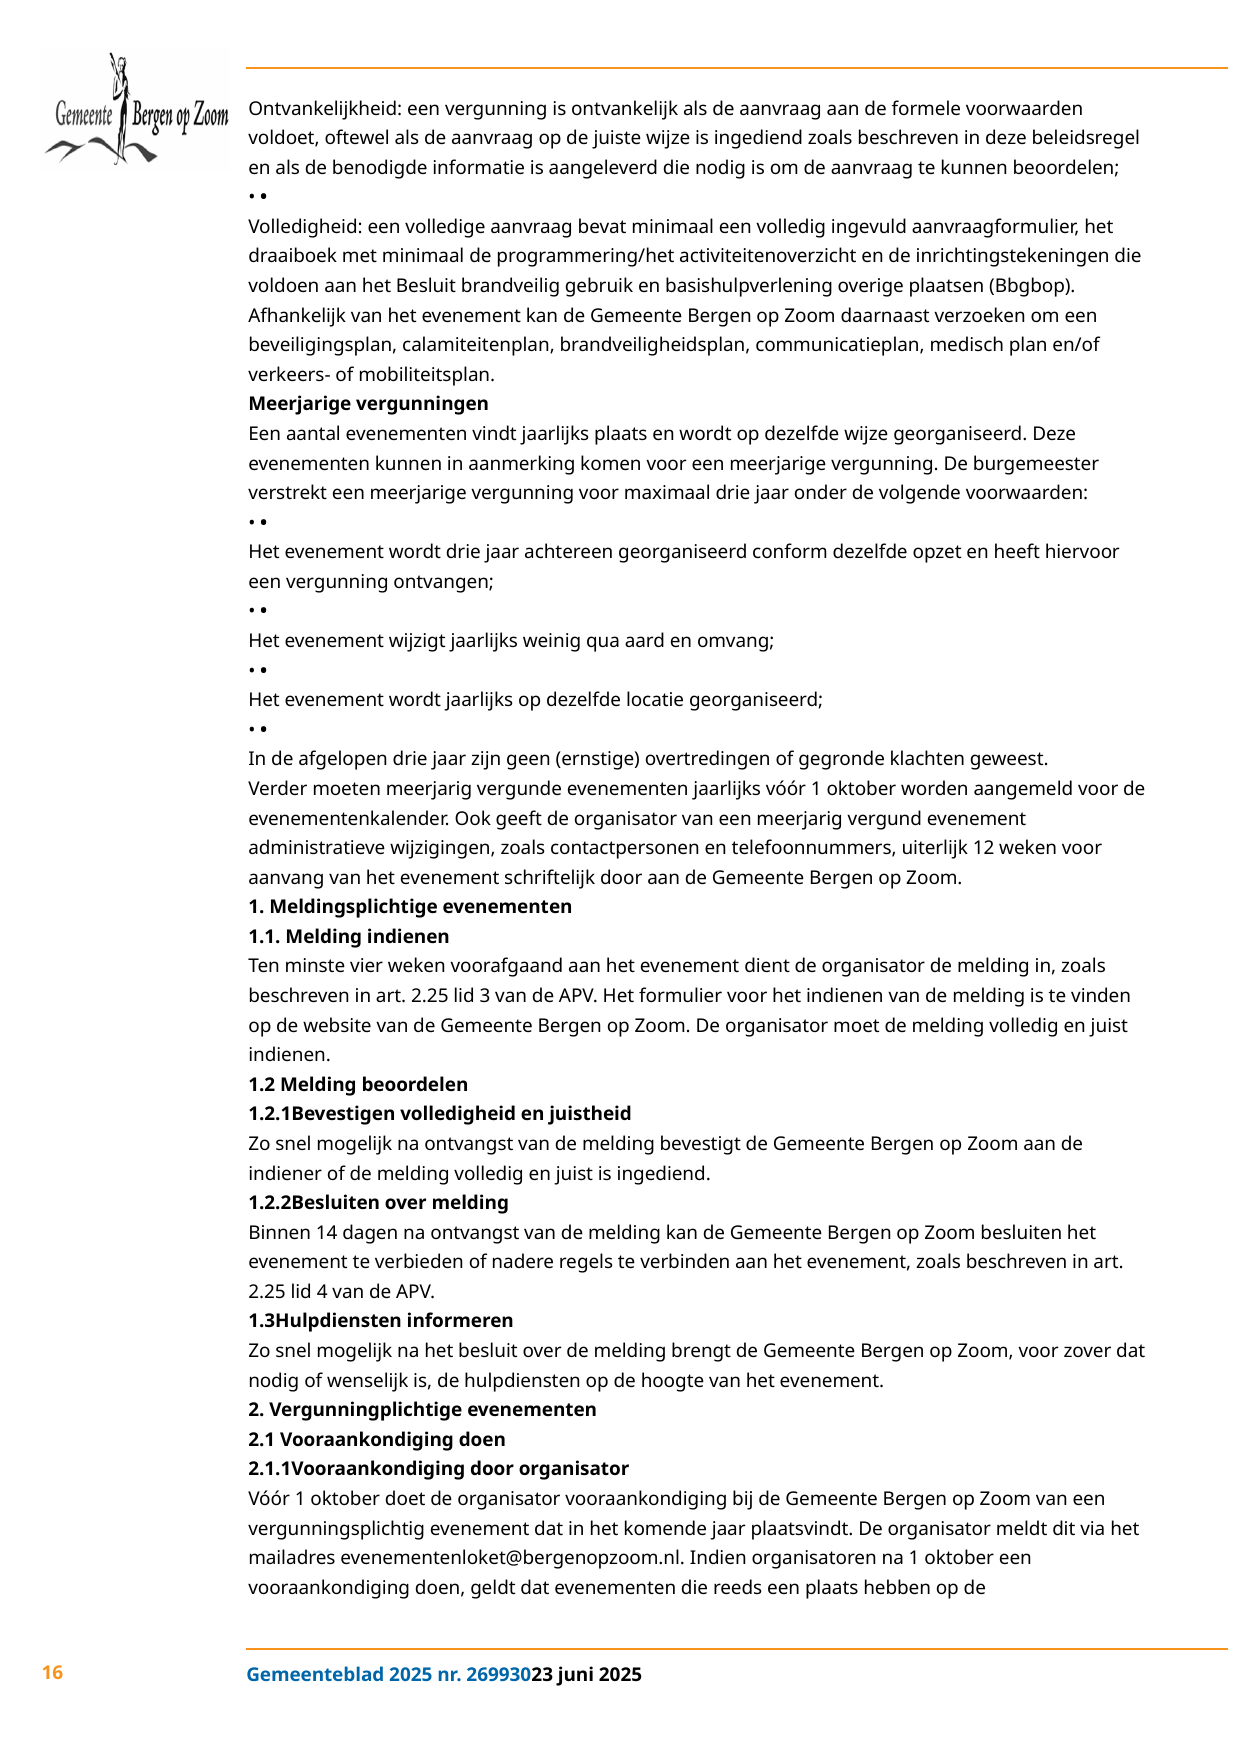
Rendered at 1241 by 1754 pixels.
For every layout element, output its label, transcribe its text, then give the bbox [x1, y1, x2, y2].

text • • [248, 657, 1152, 683]
text 1.2.2Besluiten over melding [248, 1189, 1152, 1215]
text 1.3Hulpdiensten informeren [248, 1308, 1152, 1333]
text 2.1 Vooraankondiging doen [248, 1426, 1152, 1452]
text Volledigheid: een volledige aanvraag bevat minimaal een volledig ingevuld aanvraagformulier, het draaiboek met minimaal de programmering/het activiteitenoverzicht en de inrichtingstekeningen die voldoen aan het Besluit brandveilig gebruik en basishulpverlening overige plaatsen (Bbgbop). Afhankelijk van het evenement kan de Gemeente Bergen op Zoom daarnaast verzoeken om een beveiligingsplan, calamiteitenplan, brandveiligheidsplan, communicatieplan, medisch plan en/of verkeers- of mobiliteitsplan. [248, 213, 1152, 387]
text • • [248, 183, 1152, 209]
text Het evenement wordt drie jaar achtereen georganiseerd conform dezelfde opzet en heeft hiervoor een vergunning ontvangen; [248, 538, 1152, 594]
picture [41, 47, 231, 172]
text Verder moeten meerjarig vergunde evenementen jaarlijks vóór 1 oktober worden aangemeld voor de evenementenkalender. Ook geeft de organisator van een meerjarig vergund evenement administratieve wijzigingen, zoals contactpersonen en telefoonnummers, uiterlijk 12 weken voor aanvang van het evenement schriftelijk door aan de Gemeente Bergen op Zoom. [248, 775, 1152, 890]
text 1. Meldingsplichtige evenementen [248, 893, 1152, 919]
text 1.2 Melding beoordelen [248, 1071, 1152, 1097]
text • • [248, 716, 1152, 742]
text Ontvankelijkheid: een vergunning is ontvankelijk als de aanvraag aan de formele voorwaarden voldoet, oftewel als de aanvraag op de juiste wijze is ingediend zoals beschreven in deze beleidsregel en als de benodigde informatie is aangeleverd die nodig is om de aanvraag te kunnen beoordelen; [248, 95, 1152, 180]
text • • [248, 509, 1152, 535]
text 1.1. Melding indienen [248, 923, 1152, 949]
text Het evenement wordt jaarlijks op dezelfde locatie georganiseerd; [248, 686, 1152, 712]
text Zo snel mogelijk na het besluit over de melding brengt de Gemeente Bergen op Zoom, voor zover dat nodig of wenselijk is, de hulpdiensten op de hoogte van het evenement. [248, 1337, 1152, 1393]
text Het evenement wijzigt jaarlijks weinig qua aard en omvang; [248, 627, 1152, 653]
text • • [248, 598, 1152, 623]
text 2. Vergunningplichtige evenementen [248, 1396, 1152, 1422]
text Vóór 1 oktober doet de organisator vooraankondiging bij de Gemeente Bergen op Zoom van een vergunningsplichtig evenement dat in het komende jaar plaatsvindt. De organisator meldt dit via het mailadres evenementenloket@bergenopzoom.nl. Indien organisatoren na 1 oktober een vooraankondiging doen, geldt dat evenementen die reeds een plaats hebben op de [248, 1485, 1152, 1600]
text In de afgelopen drie jaar zijn geen (ernstige) overtredingen of gegronde klachten geweest. [248, 746, 1152, 771]
text 1.2.1Bevestigen volledigheid en juistheid [248, 1101, 1152, 1126]
text Meerjarige vergunningen [248, 391, 1152, 416]
text Een aantal evenementen vindt jaarlijks plaats en wordt op dezelfde wijze georganiseerd. Deze evenementen kunnen in aanmerking komen voor een meerjarige vergunning. De burgemeester verstrekt een meerjarige vergunning voor maximaal drie jaar onder de volgende voorwaarden: [248, 420, 1152, 505]
text 2.1.1Vooraankondiging door organisator [248, 1456, 1152, 1481]
text Zo snel mogelijk na ontvangst van de melding bevestigt de Gemeente Bergen op Zoom aan de indiener of de melding volledig en juist is ingediend. [248, 1130, 1152, 1186]
text Binnen 14 dagen na ontvangst van de melding kan de Gemeente Bergen op Zoom besluiten het evenement te verbieden of nadere regels te verbinden aan het evenement, zoals beschreven in art. 2.25 lid 4 van de APV. [248, 1219, 1152, 1304]
text Ten minste vier weken voorafgaand aan het evenement dient de organisator de melding in, zoals beschreven in art. 2.25 lid 3 van de APV. Het formulier voor het indienen van de melding is te vinden op de website van de Gemeente Bergen op Zoom. De organisator moet de melding volledig en juist indienen. [248, 953, 1152, 1067]
